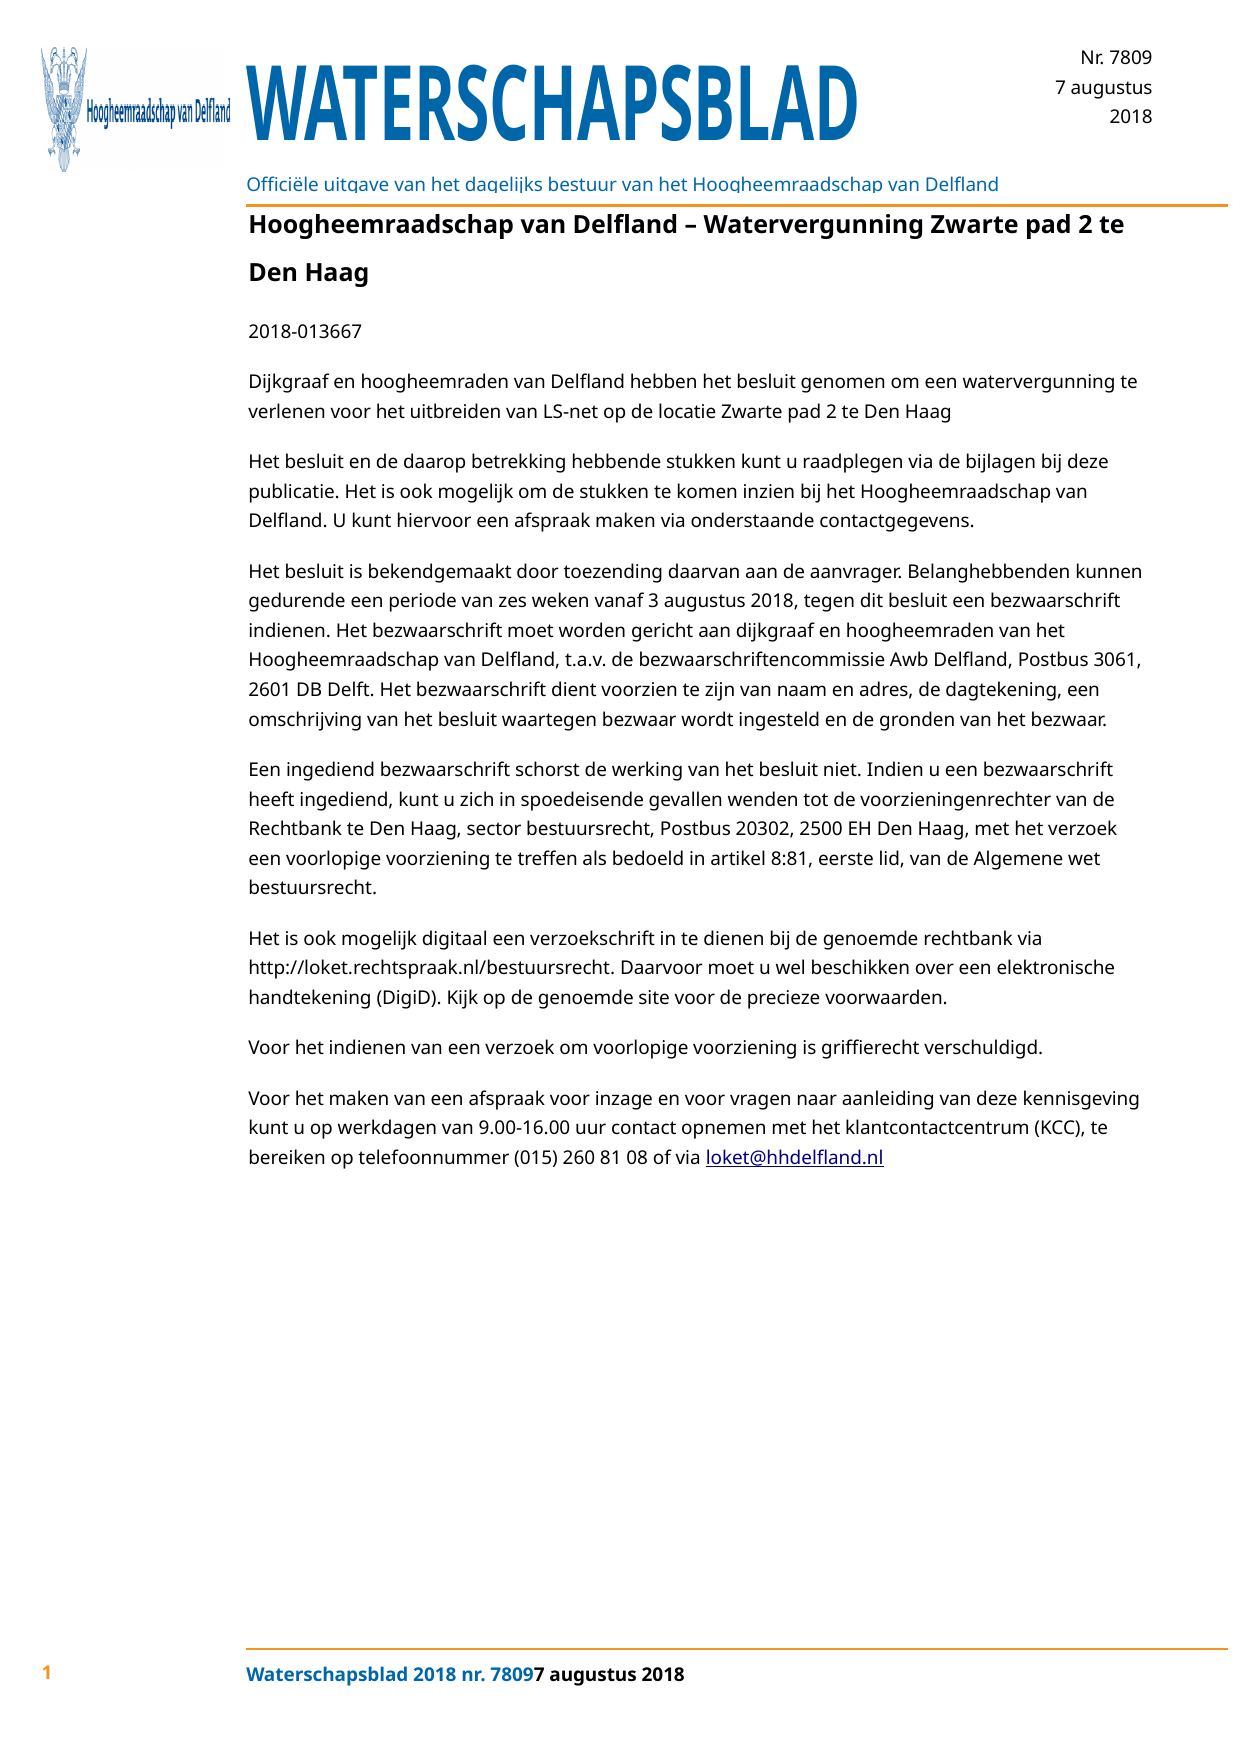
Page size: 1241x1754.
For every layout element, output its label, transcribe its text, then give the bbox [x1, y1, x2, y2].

text Het besluit en de daarop betrekking hebbende stukken kunt u raadplegen via de bijlagen bij deze publicatie. Het is ook mogelijk om de stukken te komen inzien bij het Hoogheemraadschap van Delfland. U kunt hiervoor een afspraak maken via onderstaande contactgegevens. [248, 448, 1152, 533]
text Dijkgraaf en hoogheemraden van Delfland hebben het besluit genomen om een watervergunning te verlenen voor het uitbreiden van LS-net op de locatie Zwarte pad 2 te Den Haag [248, 368, 1152, 424]
text Het besluit is bekendgemaakt door toezending daarvan aan de aanvrager. Belanghebbenden kunnen gedurende een periode van zes weken vanaf 3 augustus 2018, tegen dit besluit een bezwaarschrift indienen. Het bezwaarschrift moet worden gericht aan dijkgraaf en hoogheemraden van het Hoogheemraadschap van Delfland, t.a.v. de bezwaarschriftencommissie Awb Delfland, Postbus 3061, 2601 DB Delft. Het bezwaarschrift dient voorzien te zijn van naam en adres, de dagtekening, een omschrijving van het besluit waartegen bezwaar wordt ingesteld en de gronden van het bezwaar. [248, 558, 1152, 732]
text 2018-013667 [248, 318, 1152, 344]
picture [41, 47, 231, 172]
text Het is ook mogelijk digitaal een verzoekschrift in te dienen bij de genoemde rechtbank via http://loket.rechtspraak.nl/bestuursrecht. Daarvoor moet u wel beschikken over een elektronische handtekening (DigiD). Kijk op de genoemde site voor de precieze voorwaarden. [248, 925, 1152, 1010]
text Voor het maken van een afspraak voor inzage en voor vragen naar aanleiding van deze kennisgeving kunt u op werkdagen van 9.00-16.00 uur contact opnemen met het klantcontactcentrum (KCC), te bereiken op telefoonnummer (015) 260 81 08 of via loket@hhdelfland.nl [248, 1085, 1152, 1170]
text Voor het indienen van een verzoek om voorlopige voorziening is griffierecht verschuldigd. [248, 1034, 1152, 1060]
text Hoogheemraadschap van Delfland – Watervergunning Zwarte pad 2 te Den Haag [248, 207, 1152, 288]
text Een ingediend bezwaarschrift schorst de werking van het besluit niet. Indien u een bezwaarschrift heeft ingediend, kunt u zich in spoedeisende gevallen wenden tot de voorzieningenrechter van de Rechtbank te Den Haag, sector bestuursrecht, Postbus 20302, 2500 EH Den Haag, met het verzoek een voorlopige voorziening te treffen als bedoeld in artikel 8:81, eerste lid, van de Algemene wet bestuursrecht. [248, 756, 1152, 900]
